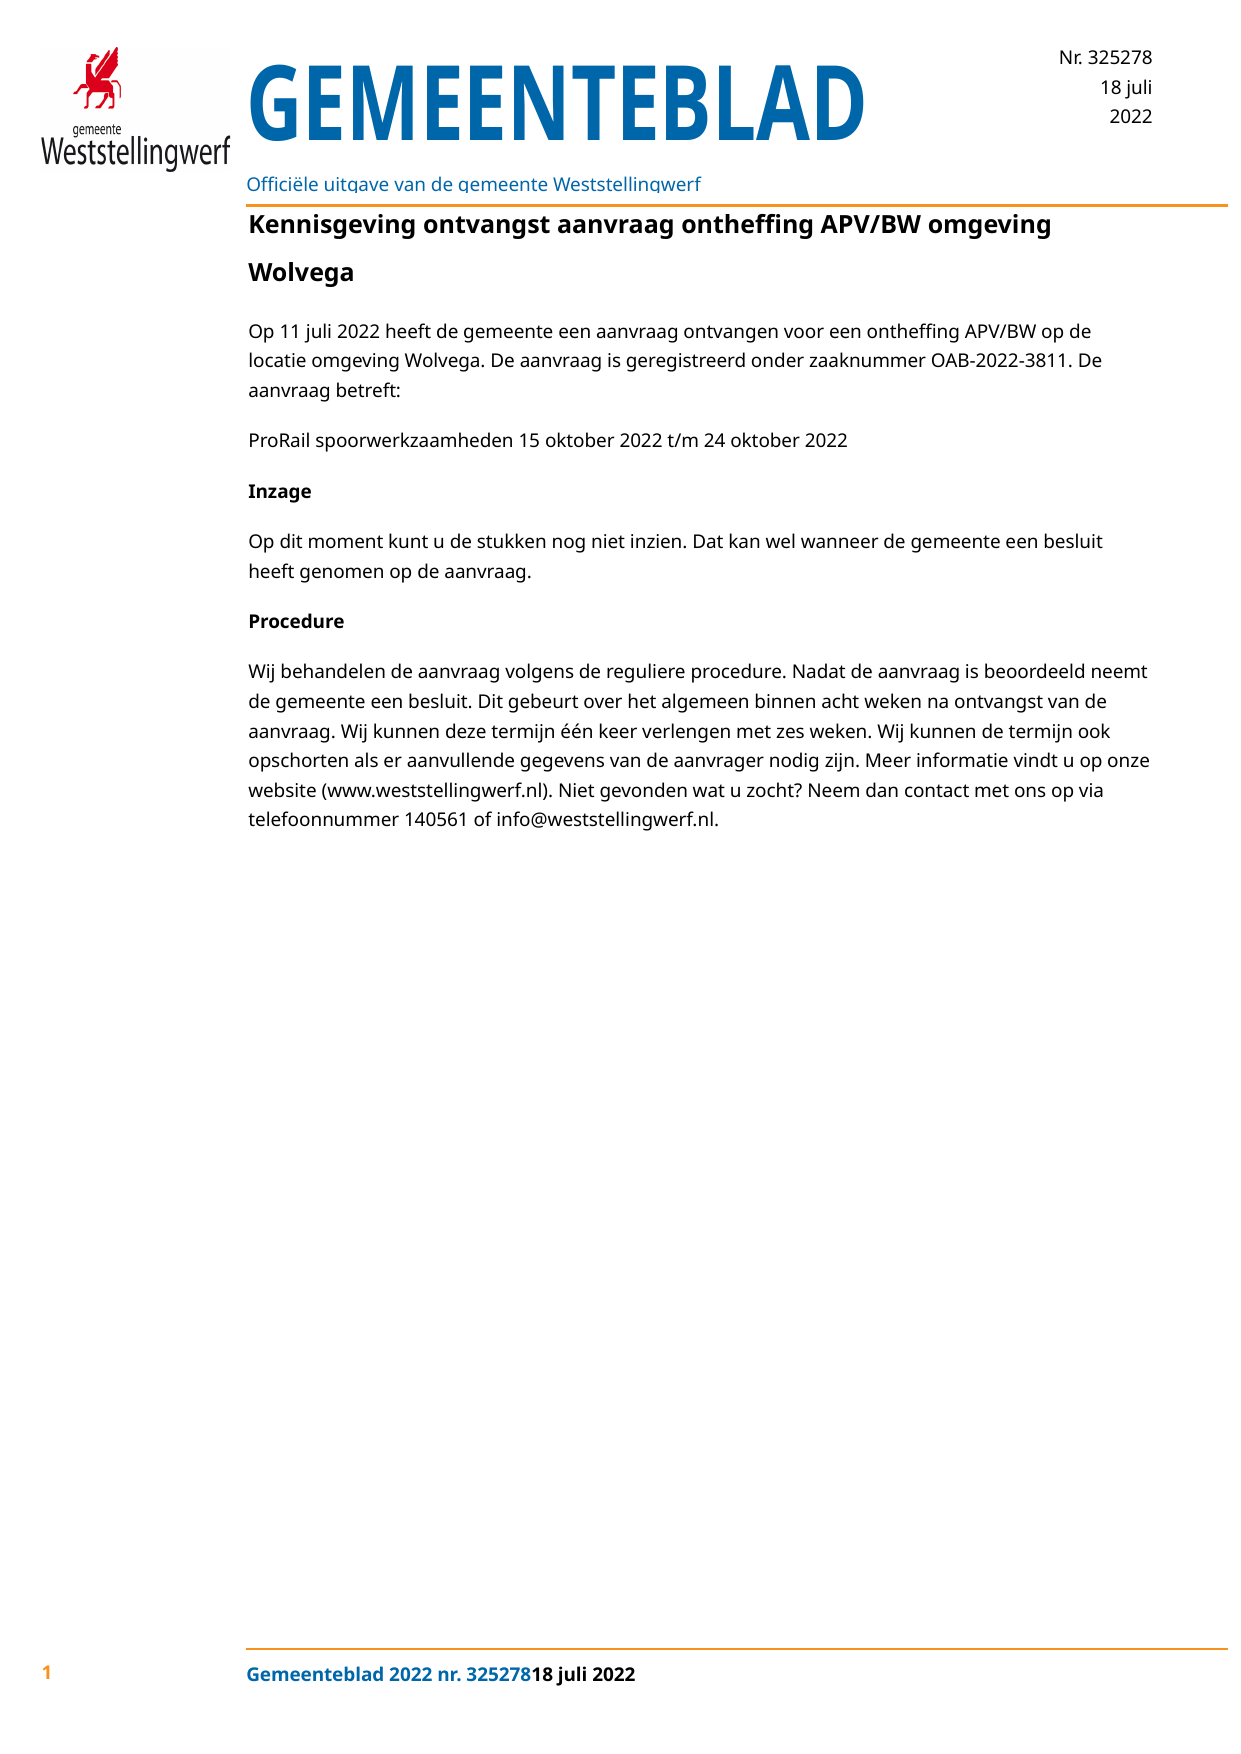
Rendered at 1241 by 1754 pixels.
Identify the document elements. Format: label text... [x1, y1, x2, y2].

text Kennisgeving ontvangst aanvraag ontheffing APV/BW omgeving Wolvega [248, 207, 1152, 288]
text Op dit moment kunt u de stukken nog niet inzien. Dat kan wel wanneer de gemeente een besluit heeft genomen op de aanvraag. [248, 528, 1152, 584]
text Inzage [248, 478, 1152, 504]
text Procedure [248, 608, 1152, 634]
text ProRail spoorwerkzaamheden 15 oktober 2022 t/m 24 oktober 2022 [248, 427, 1152, 453]
text Op 11 juli 2022 heeft de gemeente een aanvraag ontvangen voor een ontheffing APV/BW op de locatie omgeving Wolvega. De aanvraag is geregistreerd onder zaaknummer OAB-2022-3811. De aanvraag betreft: [248, 318, 1152, 403]
text Wij behandelen de aanvraag volgens de reguliere procedure. Nadat de aanvraag is beoordeeld neemt de gemeente een besluit. Dit gebeurt over het algemeen binnen acht weken na ontvangst van de aanvraag. Wij kunnen deze termijn één keer verlengen met zes weken. Wij kunnen de termijn ook opschorten als er aanvullende gegevens van de aanvrager nodig zijn. Meer informatie vindt u op onze website (www.weststellingwerf.nl). Niet gevonden wat u zocht? Neem dan contact met ons op via telefoonnummer 140561 of info@weststellingwerf.nl. [248, 659, 1152, 832]
picture [41, 47, 231, 172]
